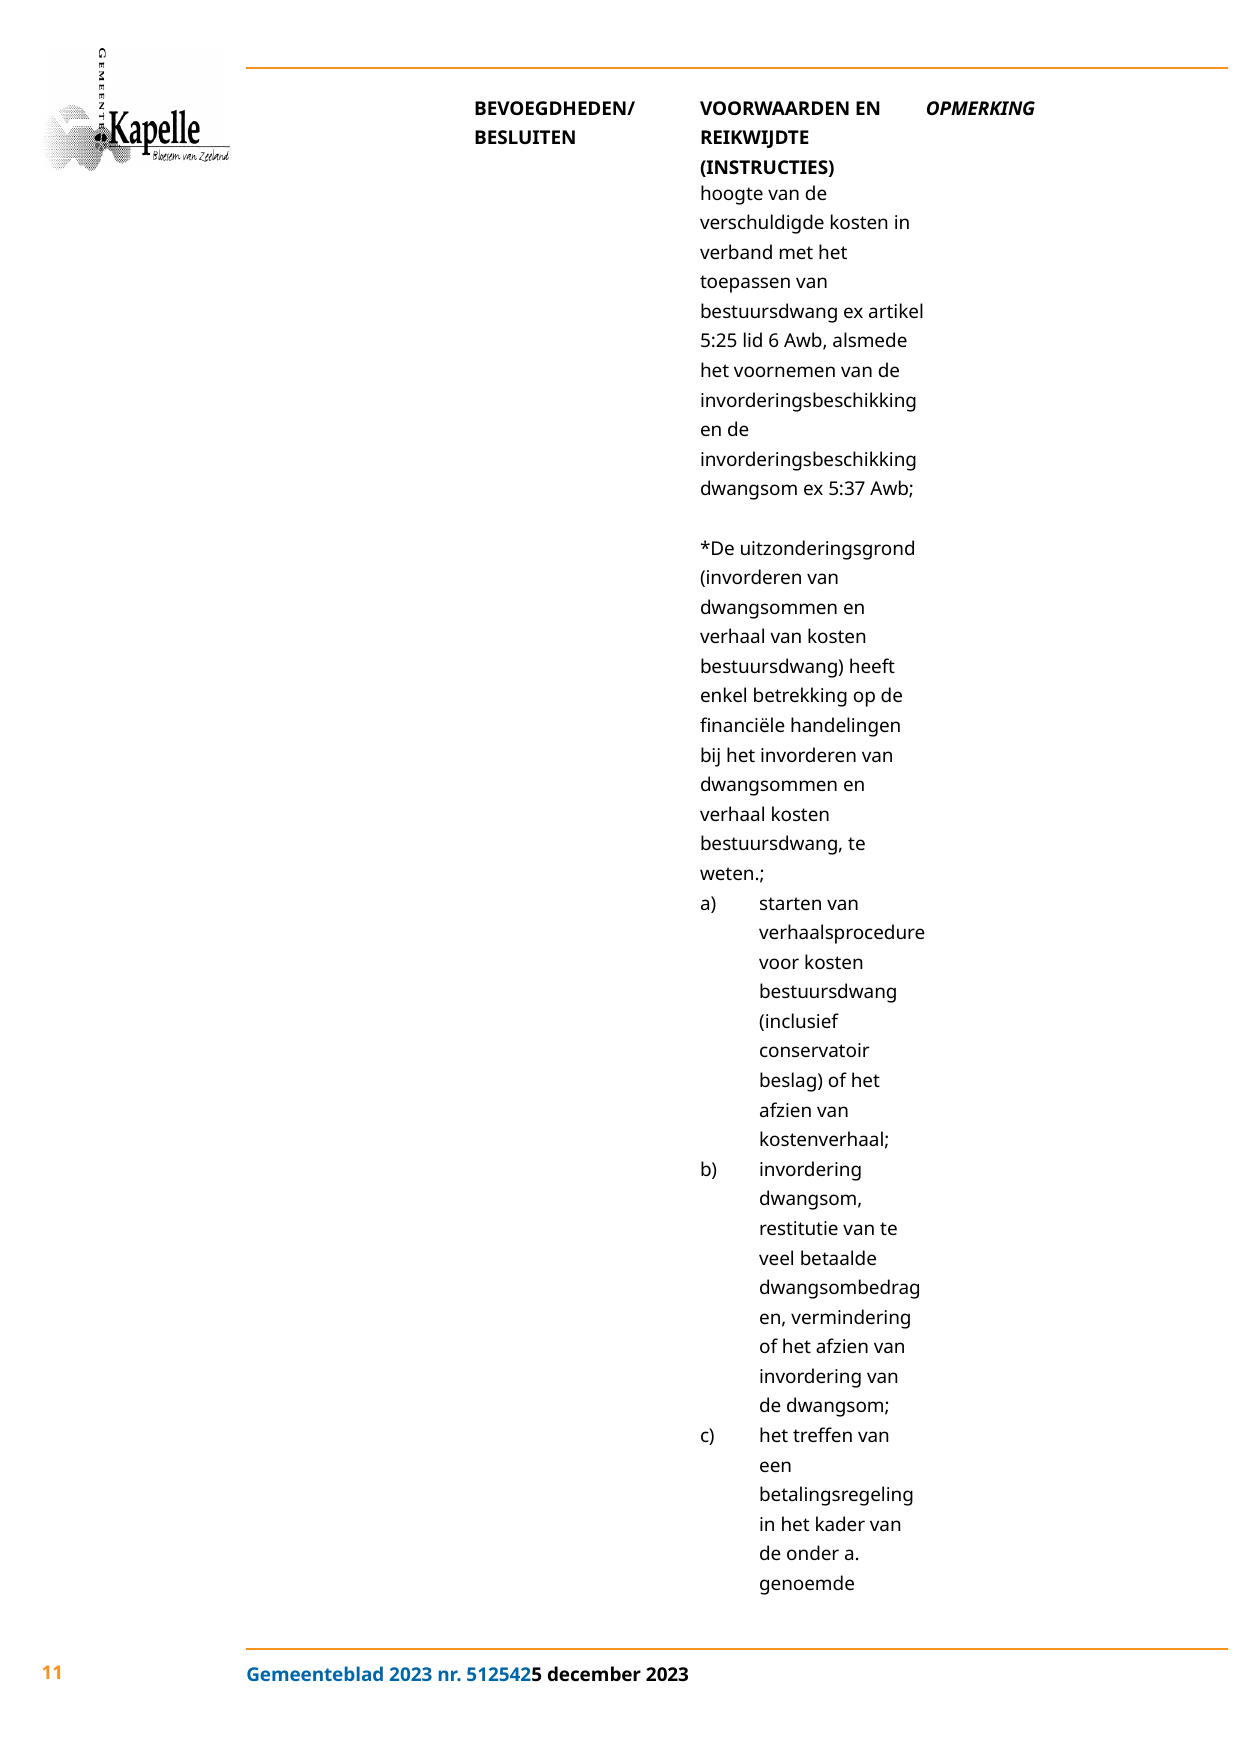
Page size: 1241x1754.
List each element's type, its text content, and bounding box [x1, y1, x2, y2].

table_cell [474, 180, 700, 1596]
table_header BEVOEGDHEDEN/BESLUITEN [474, 95, 700, 180]
table_header OPMERKING [926, 95, 1152, 180]
table_cell [926, 180, 1152, 1596]
table_cell [248, 180, 474, 1596]
picture [41, 47, 231, 172]
table_header VOORWAARDEN EN REIKWIJDTE (INSTRUCTIES) [700, 95, 926, 180]
table_cell hoogte van de verschuldigde kosten in verband met het toepassen van bestuursdwang ex artikel 5:25 lid 6 Awb, alsmede het voornemen van de invorderingsbeschikking en de invorderingsbeschikking dwangsom ex 5:37 Awb; *De uitzonderingsgrond (invorderen van dwangsommen en verhaal van kosten bestuursdwang) heeft enkel betrekking op de financiële handelingen bij het invorderen van dwangsommen en verhaal kosten bestuursdwang, te weten.; starten van verhaalsprocedure voor kosten bestuursdwang (inclusief conservatoir beslag) of het afzien van kostenverhaal; invordering dwangsom, restitutie van te veel betaalde dwangsombedragen, vermindering of het afzien van invordering van de dwangsom; het treffen van een betalingsregeling in het kader van de onder a. genoemde [700, 180, 926, 1596]
table_header [248, 95, 474, 180]
